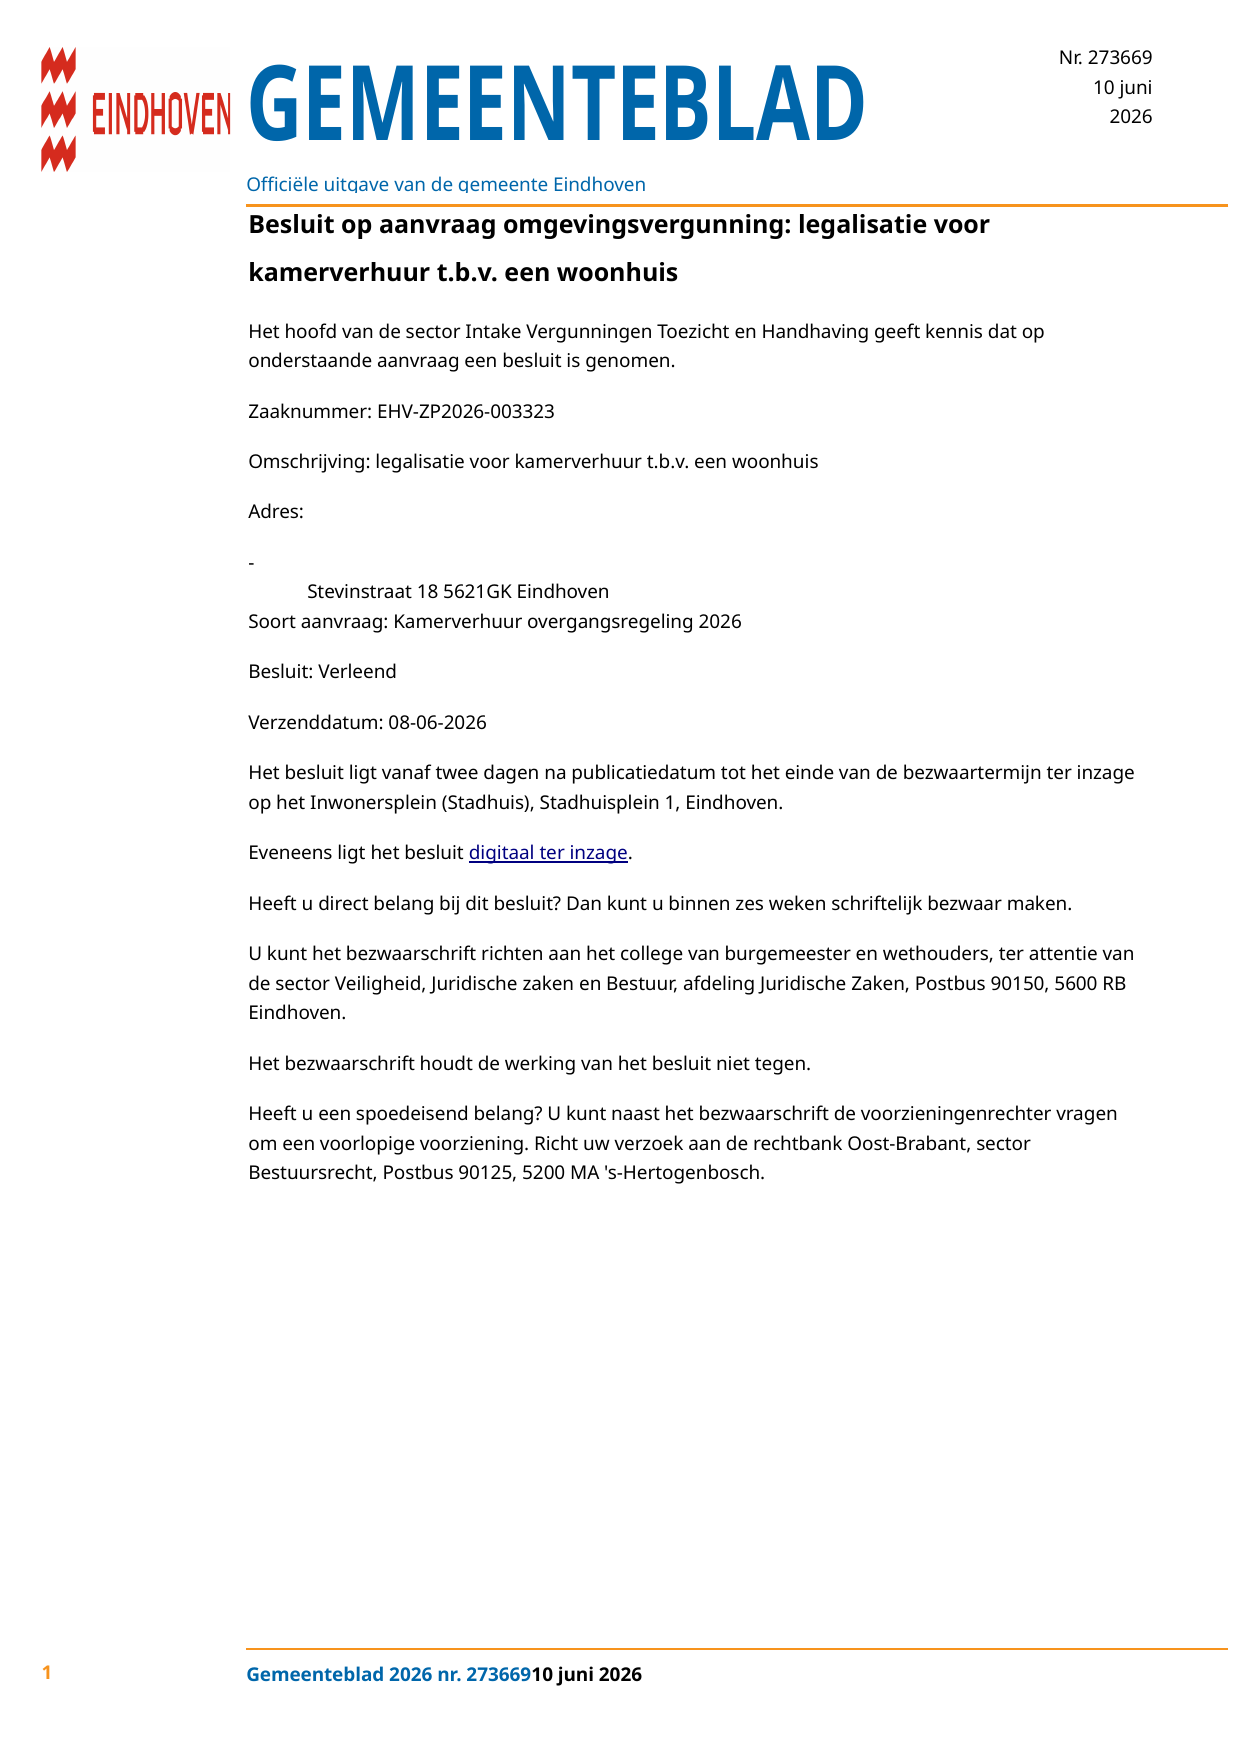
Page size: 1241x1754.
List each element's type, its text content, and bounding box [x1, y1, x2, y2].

text Het besluit ligt vanaf twee dagen na publicatiedatum tot het einde van de bezwaartermijn ter inzage op het Inwonersplein (Stadhuis), Stadhuisplein 1, Eindhoven. [248, 759, 1152, 815]
text Omschrijving: legalisatie voor kamerverhuur t.b.v. een woonhuis [248, 448, 1152, 474]
text Zaaknummer: EHV-ZP2026-003323 [248, 398, 1152, 424]
picture [41, 47, 231, 172]
list Stevinstraat 18 5621GK Eindhoven [248, 579, 1152, 604]
text Soort aanvraag: Kamerverhuur overgangsregeling 2026 [248, 608, 1152, 634]
text Heeft u direct belang bij dit besluit? Dan kunt u binnen zes weken schriftelijk bezwaar maken. [248, 890, 1152, 916]
text Het bezwaarschrift houdt de werking van het besluit niet tegen. [248, 1050, 1152, 1076]
text U kunt het bezwaarschrift richten aan het college van burgemeester en wethouders, ter attentie van de sector Veiligheid, Juridische zaken en Bestuur, afdeling Juridische Zaken, Postbus 90150, 5600 RB Eindhoven. [248, 940, 1152, 1025]
text Besluit: Verleend [248, 659, 1152, 684]
text Eveneens ligt het besluit digitaal ter inzage. [248, 839, 1152, 865]
text Het hoofd van de sector Intake Vergunningen Toezicht en Handhaving geeft kennis dat op onderstaande aanvraag een besluit is genomen. [248, 318, 1152, 373]
text Verzenddatum: 08-06-2026 [248, 709, 1152, 735]
text Adres: [248, 499, 1152, 524]
text Heeft u een spoedeisend belang? U kunt naast het bezwaarschrift de voorzieningenrechter vragen om een voorlopige voorziening. Richt uw verzoek aan de rechtbank Oost-Brabant, sector Bestuursrecht, Postbus 90125, 5200 MA 's-Hertogenbosch. [248, 1100, 1152, 1185]
text Besluit op aanvraag omgevingsvergunning: legalisatie voor kamerverhuur t.b.v. een woonhuis [248, 207, 1152, 288]
